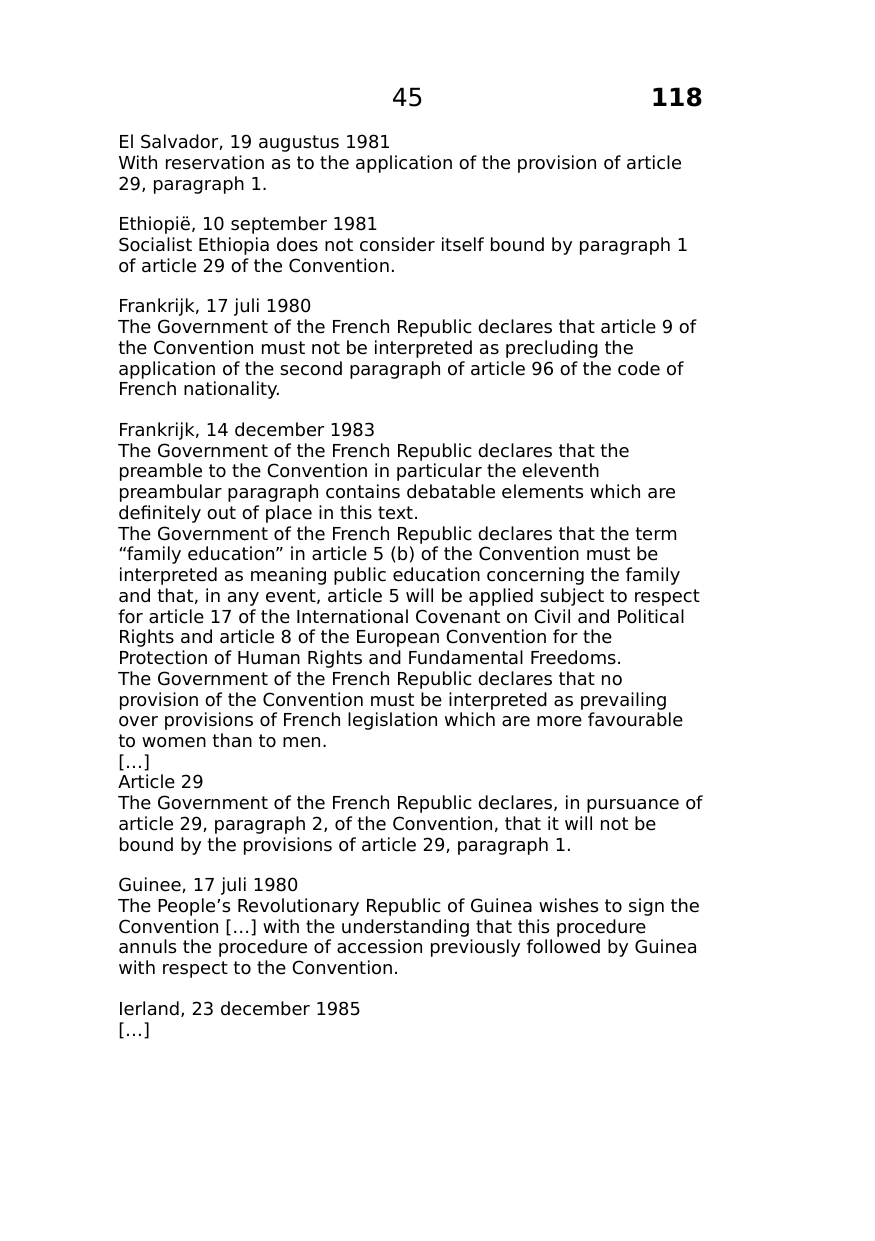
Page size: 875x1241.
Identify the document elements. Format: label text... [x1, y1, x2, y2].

text Article 29 [118, 772, 703, 793]
text The Government of the French Republic declares that the term “family education” in article 5 (b) of the Convention must be interpreted as meaning public education concerning the family and that, in any event, article 5 will be applied subject to respect for article 17 of the International Covenant on Civil and Political Rights and article 8 of the European Convention for the Protection of Human Rights and Fundamental Freedoms. [118, 523, 703, 669]
text […] [118, 1019, 703, 1040]
text El Salvador, 19 augustus 1981 [118, 132, 703, 153]
text The People’s Revolutionary Republic of Guinea wishes to sign the Convention […] with the understanding that this procedure annuls the procedure of accession previously followed by Guinea with respect to the Convention. [118, 896, 703, 979]
text Ierland, 23 december 1985 [118, 999, 703, 1019]
text With reservation as to the application of the provision of article 29, paragraph 1. [118, 153, 703, 194]
text The Government of the French Republic declares that article 9 of the Convention must not be interpreted as precluding the application of the second paragraph of article 96 of the code of French nationality. [118, 317, 703, 400]
text Socialist Ethiopia does not consider itself bound by paragraph 1 of article 29 of the Convention. [118, 235, 703, 276]
text The Government of the French Republic declares that the preamble to the Convention in particular the eleventh preambular paragraph contains debatable elements which are definitely out of place in this text. [118, 441, 703, 523]
text The Government of the French Republic declares, in pursuance of article 29, paragraph 2, of the Convention, that it will not be bound by the provisions of article 29, paragraph 1. [118, 793, 703, 855]
text The Government of the French Republic declares that no provision of the Convention must be interpreted as prevailing over provisions of French legislation which are more favourable to women than to men. [118, 669, 703, 752]
text Guinee, 17 juli 1980 [118, 875, 703, 896]
text Frankrijk, 14 december 1983 [118, 420, 703, 441]
text Frankrijk, 17 juli 1980 [118, 296, 703, 317]
text Ethiopië, 10 september 1981 [118, 214, 703, 235]
text […] [118, 752, 703, 772]
